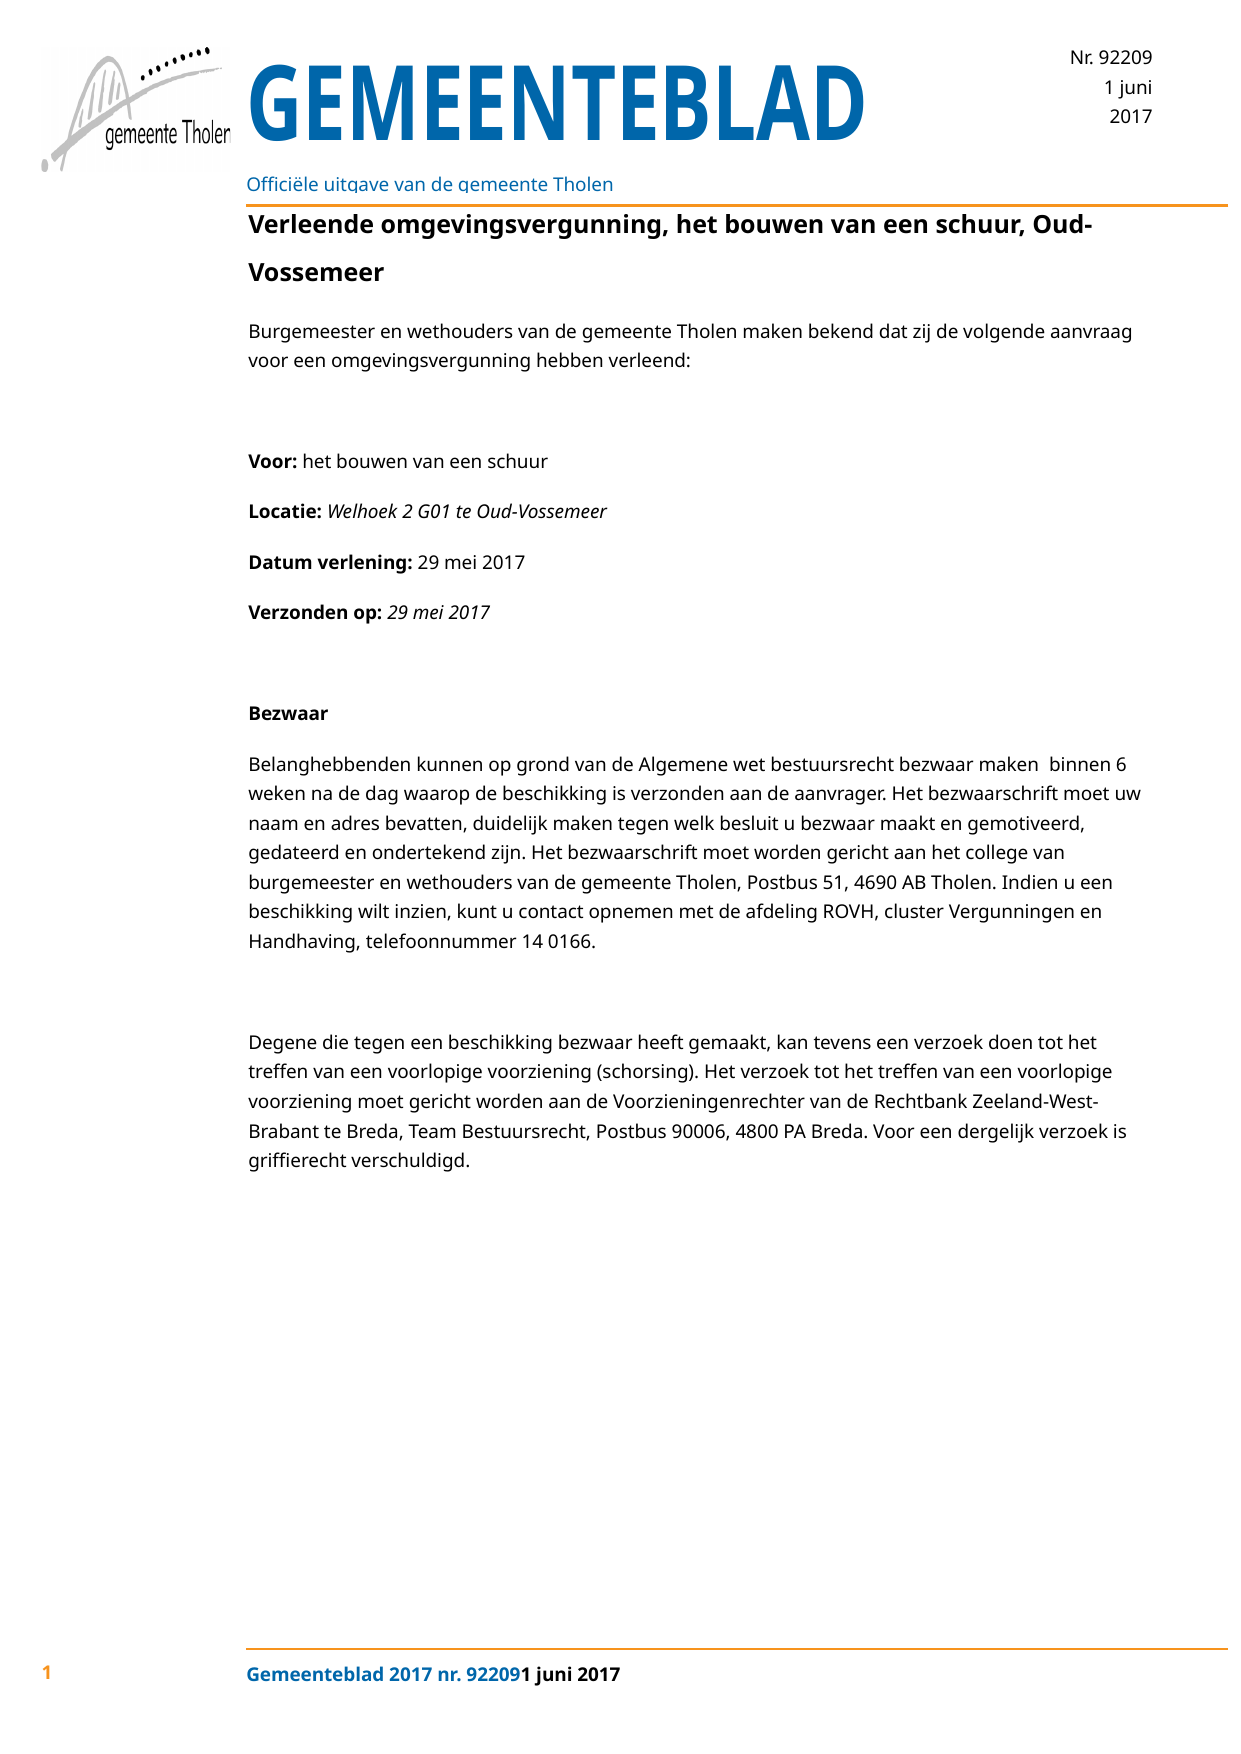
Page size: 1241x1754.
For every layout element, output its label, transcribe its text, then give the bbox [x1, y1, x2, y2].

text Verleende omgevingsvergunning, het bouwen van een schuur, Oud-Vossemeer [248, 207, 1152, 288]
picture [41, 47, 231, 172]
text Burgemeester en wethouders van de gemeente Tholen maken bekend dat zij de volgende aanvraag voor een omgevingsvergunning hebben verleend: [248, 318, 1152, 373]
text Degene die tegen een beschikking bezwaar heeft gemaakt, kan tevens een verzoek doen tot het treffen van een voorlopige voorziening (schorsing). Het verzoek tot het treffen van een voorlopige voorziening moet gericht worden aan de Voorzieningenrechter van de Rechtbank Zeeland-West-Brabant te Breda, Team Bestuursrecht, Postbus 90006, 4800 PA Breda. Voor een dergelijk verzoek is griffierecht verschuldigd. [248, 1029, 1152, 1173]
text Voor: het bouwen van een schuur [248, 448, 1152, 474]
text Verzonden op: 29 mei 2017 [248, 599, 1152, 625]
text Bezwaar [248, 700, 1152, 726]
text Locatie: Welhoek 2 G01 te Oud-Vossemeer [248, 499, 1152, 524]
text Belanghebbenden kunnen op grond van de Algemene wet bestuursrecht bezwaar maken binnen 6 weken na de dag waarop de beschikking is verzonden aan de aanvrager. Het bezwaarschrift moet uw naam en adres bevatten, duidelijk maken tegen welk besluit u bezwaar maakt en gemotiveerd, gedateerd en ondertekend zijn. Het bezwaarschrift moet worden gericht aan het college van burgemeester en wethouders van de gemeente Tholen, Postbus 51, 4690 AB Tholen. Indien u een beschikking wilt inzien, kunt u contact opnemen met de afdeling ROVH, cluster Vergunningen en Handhaving, telefoonnummer 14 0166. [248, 751, 1152, 954]
text Datum verlening: 29 mei 2017 [248, 549, 1152, 575]
